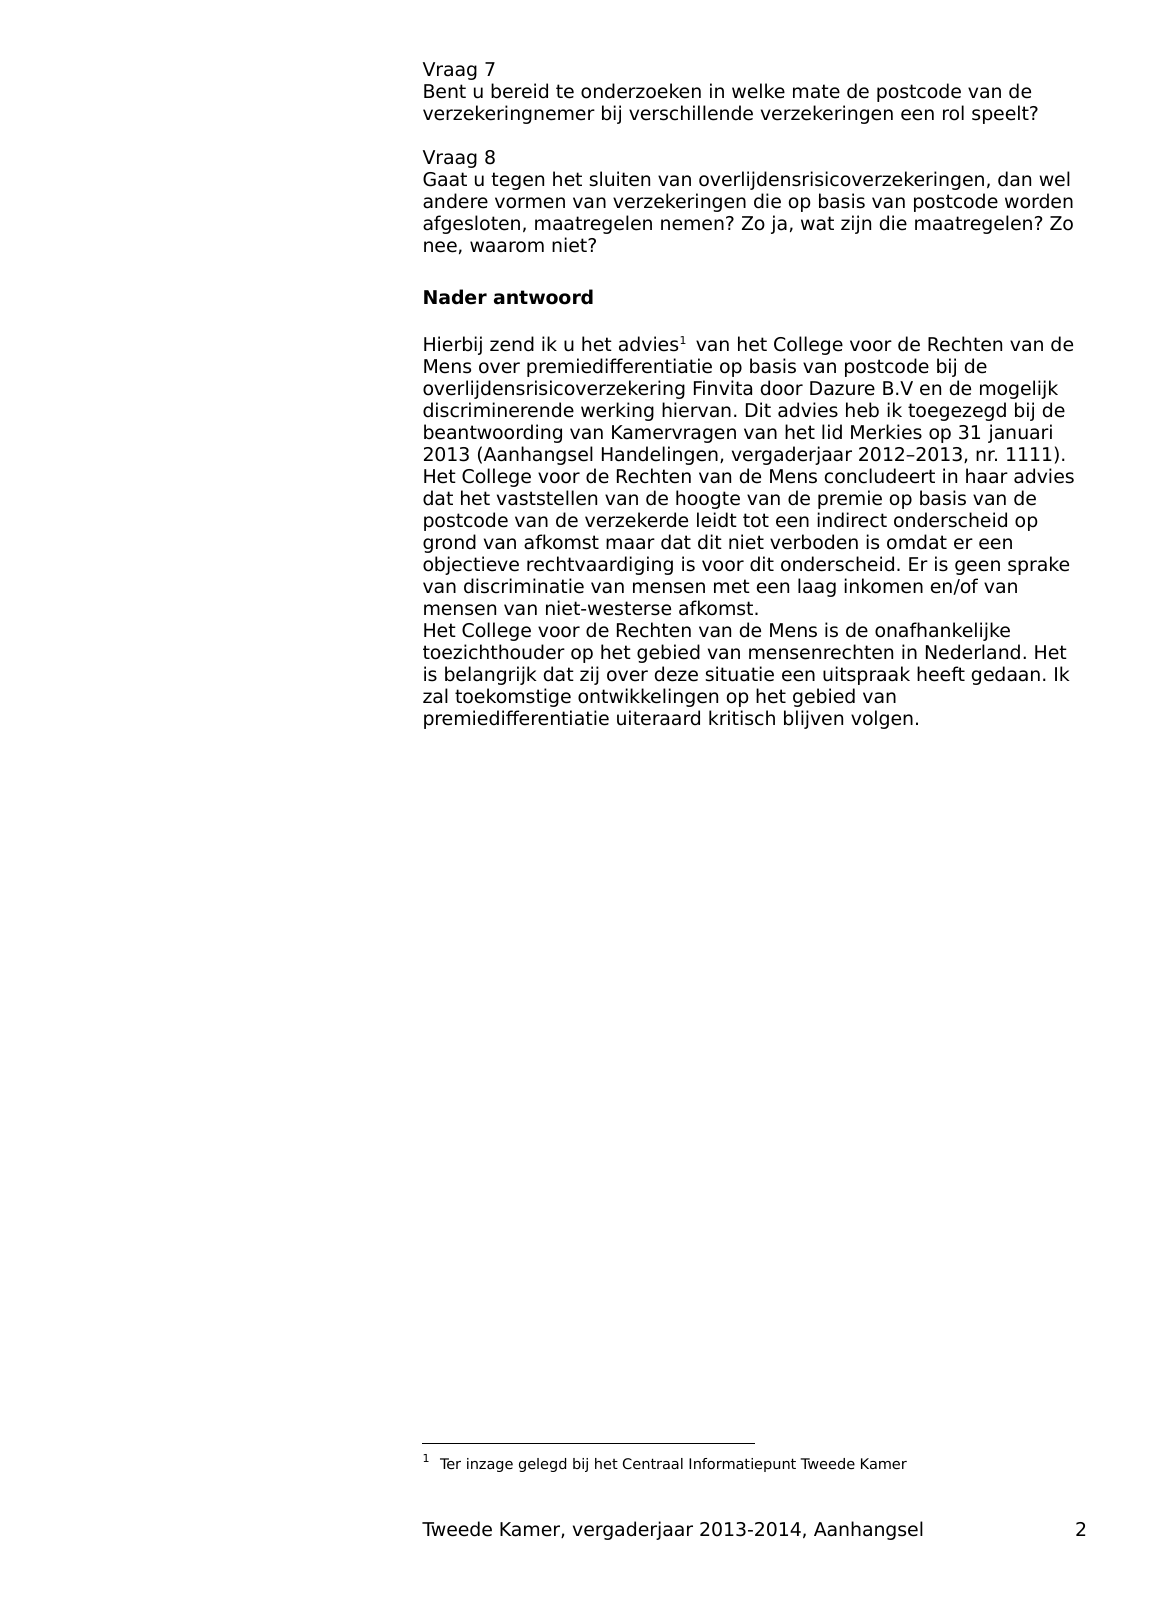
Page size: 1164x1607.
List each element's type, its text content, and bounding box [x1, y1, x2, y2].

text Hierbij zend ik u het advies van het College voor de Rechten van de Mens over premiedifferentiatie op basis van postcode bij de overlijdensrisicoverzekering Finvita door Dazure B.V en de mogelijk discriminerende werking hiervan. Dit advies heb ik toegezegd bij de beantwoording van Kamervragen van het lid Merkies op 31 januari 2013 (Aanhangsel Handelingen, vergaderjaar 2012–2013, nr. 1111). [422, 334, 1087, 466]
text Bent u bereid te onderzoeken in welke mate de postcode van de verzekeringnemer bij verschillende verzekeringen een rol speelt? [422, 81, 1087, 125]
text Het College voor de Rechten van de Mens concludeert in haar advies dat het vaststellen van de hoogte van de premie op basis van de postcode van de verzekerde leidt tot een indirect onderscheid op grond van afkomst maar dat dit niet verboden is omdat er een objectieve rechtvaardiging is voor dit onderscheid. Er is geen sprake van discriminatie van mensen met een laag inkomen en/of van mensen van niet-westerse afkomst. [422, 466, 1087, 620]
text Het College voor de Rechten van de Mens is de onafhankelijke toezichthouder op het gebied van mensenrechten in Nederland. Het is belangrijk dat zij over deze situatie een uitspraak heeft gedaan. Ik zal toekomstige ontwikkelingen op het gebied van premiedifferentiatie uiteraard kritisch blijven volgen. [422, 620, 1087, 730]
text Vraag 8 [422, 147, 1087, 169]
text Ter inzage gelegd bij het Centraal Informatiepunt Tweede Kamer [422, 1452, 1087, 1474]
text Vraag 7 [422, 59, 1087, 81]
text Gaat u tegen het sluiten van overlijdensrisicoverzekeringen, dan wel andere vormen van verzekeringen die op basis van postcode worden afgesloten, maatregelen nemen? Zo ja, wat zijn die maatregelen? Zo nee, waarom niet? [422, 169, 1087, 257]
subtitle Nader antwoord [422, 287, 1087, 309]
